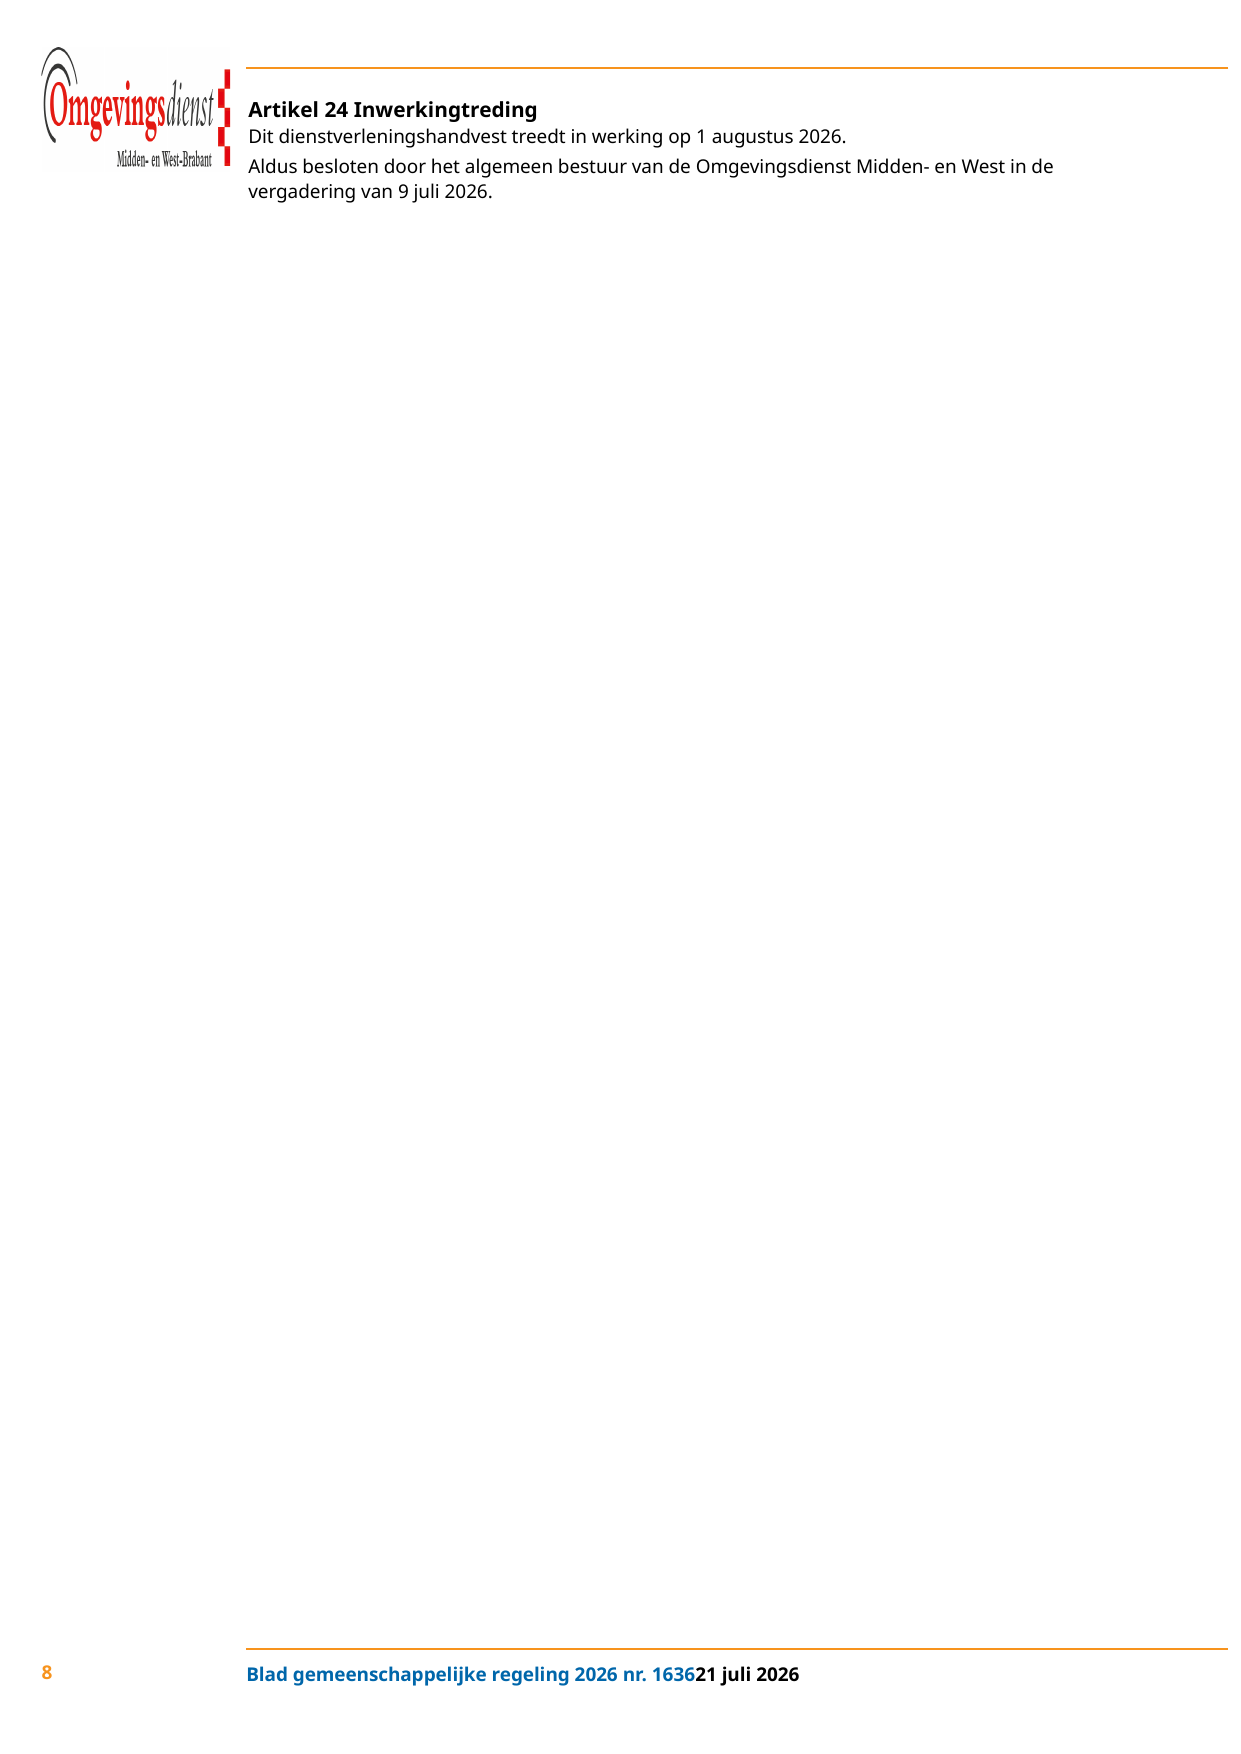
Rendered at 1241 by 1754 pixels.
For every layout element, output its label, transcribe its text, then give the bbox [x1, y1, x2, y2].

text Artikel 24 Inwerkingtreding [248, 95, 1152, 123]
picture [41, 47, 231, 172]
text Aldus besloten door het algemeen bestuur van de Omgevingsdienst Midden- en West in de vergadering van 9 juli 2026. [248, 153, 1152, 204]
text Dit dienstverleningshandvest treedt in werking op 1 augustus 2026. [248, 123, 1152, 149]
